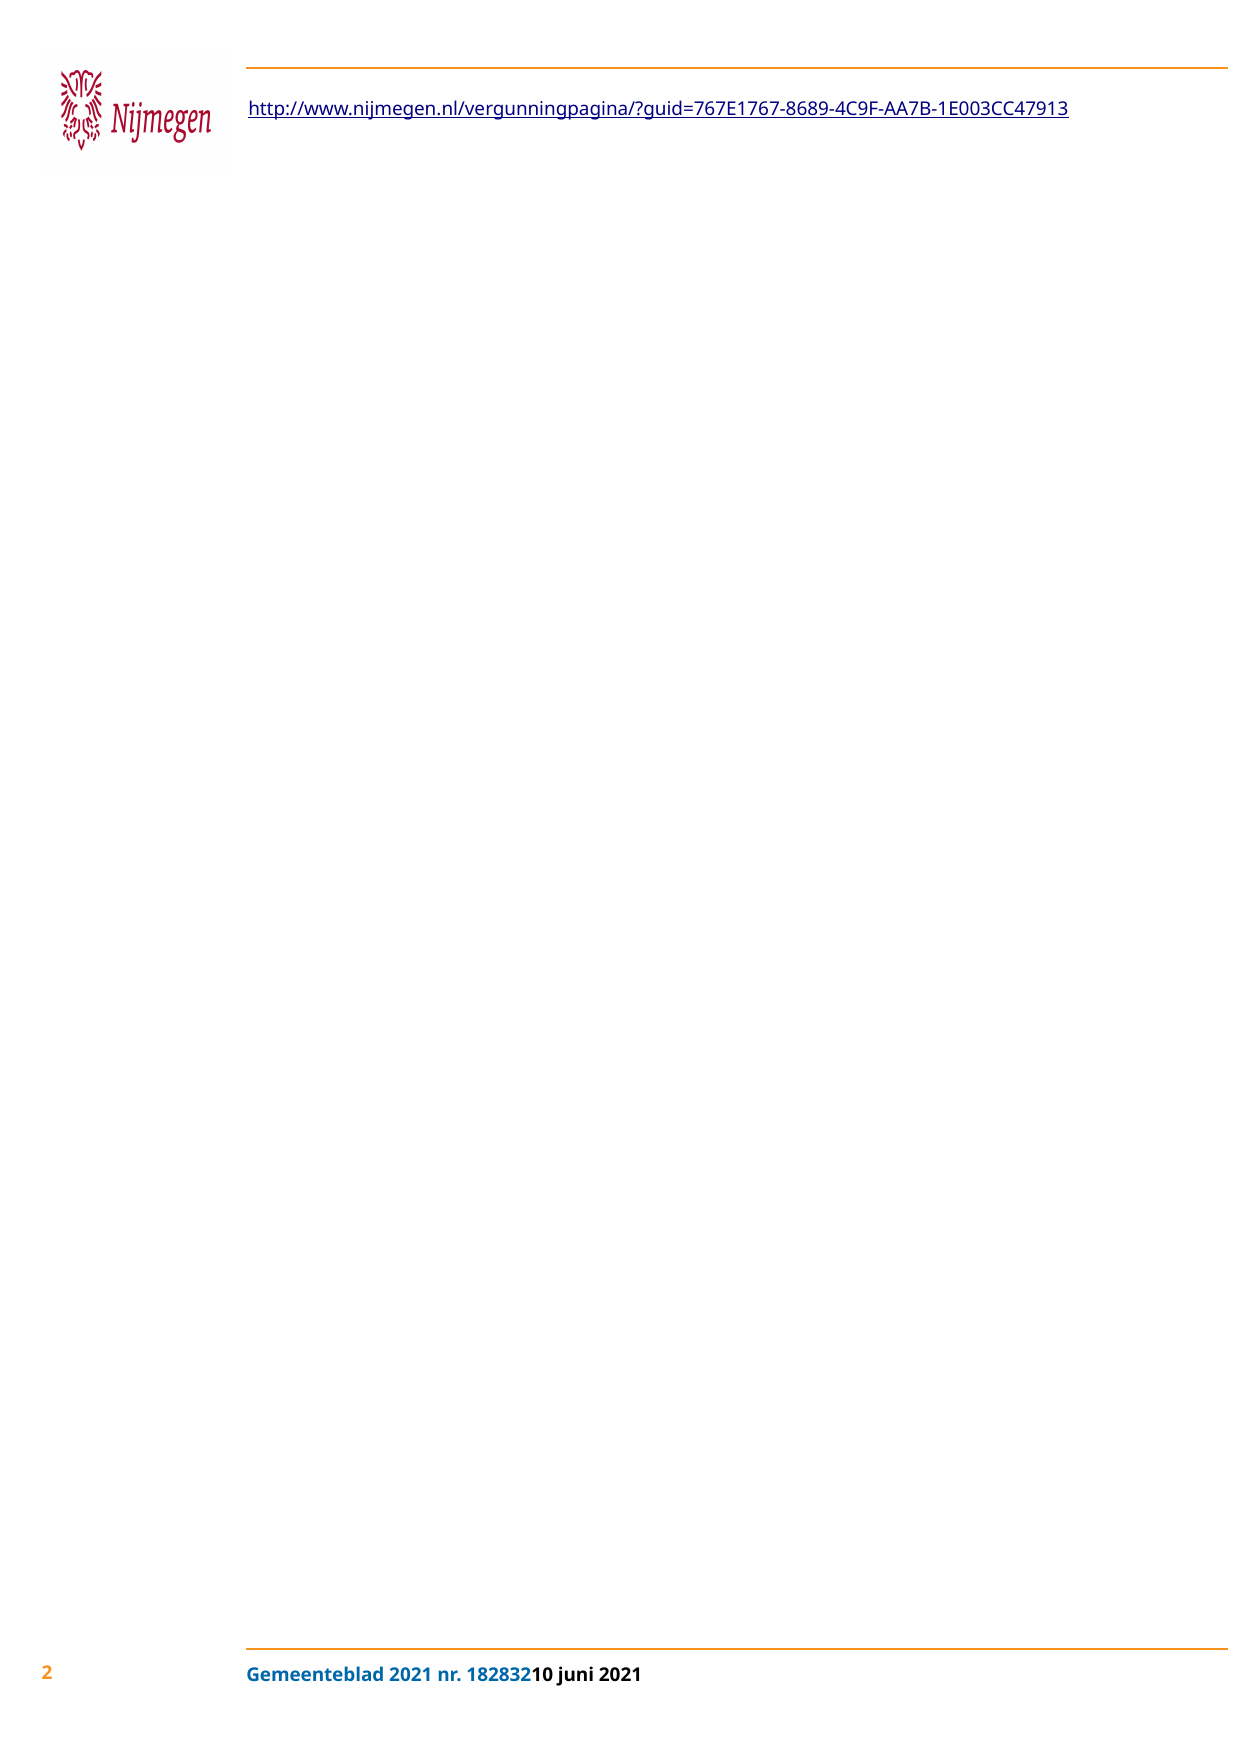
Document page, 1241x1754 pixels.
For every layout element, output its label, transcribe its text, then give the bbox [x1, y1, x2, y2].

picture [41, 47, 231, 172]
text http://www.nijmegen.nl/vergunningpagina/?guid=767E1767-8689-4C9F-AA7B-1E003CC47913 [248, 95, 1152, 121]
